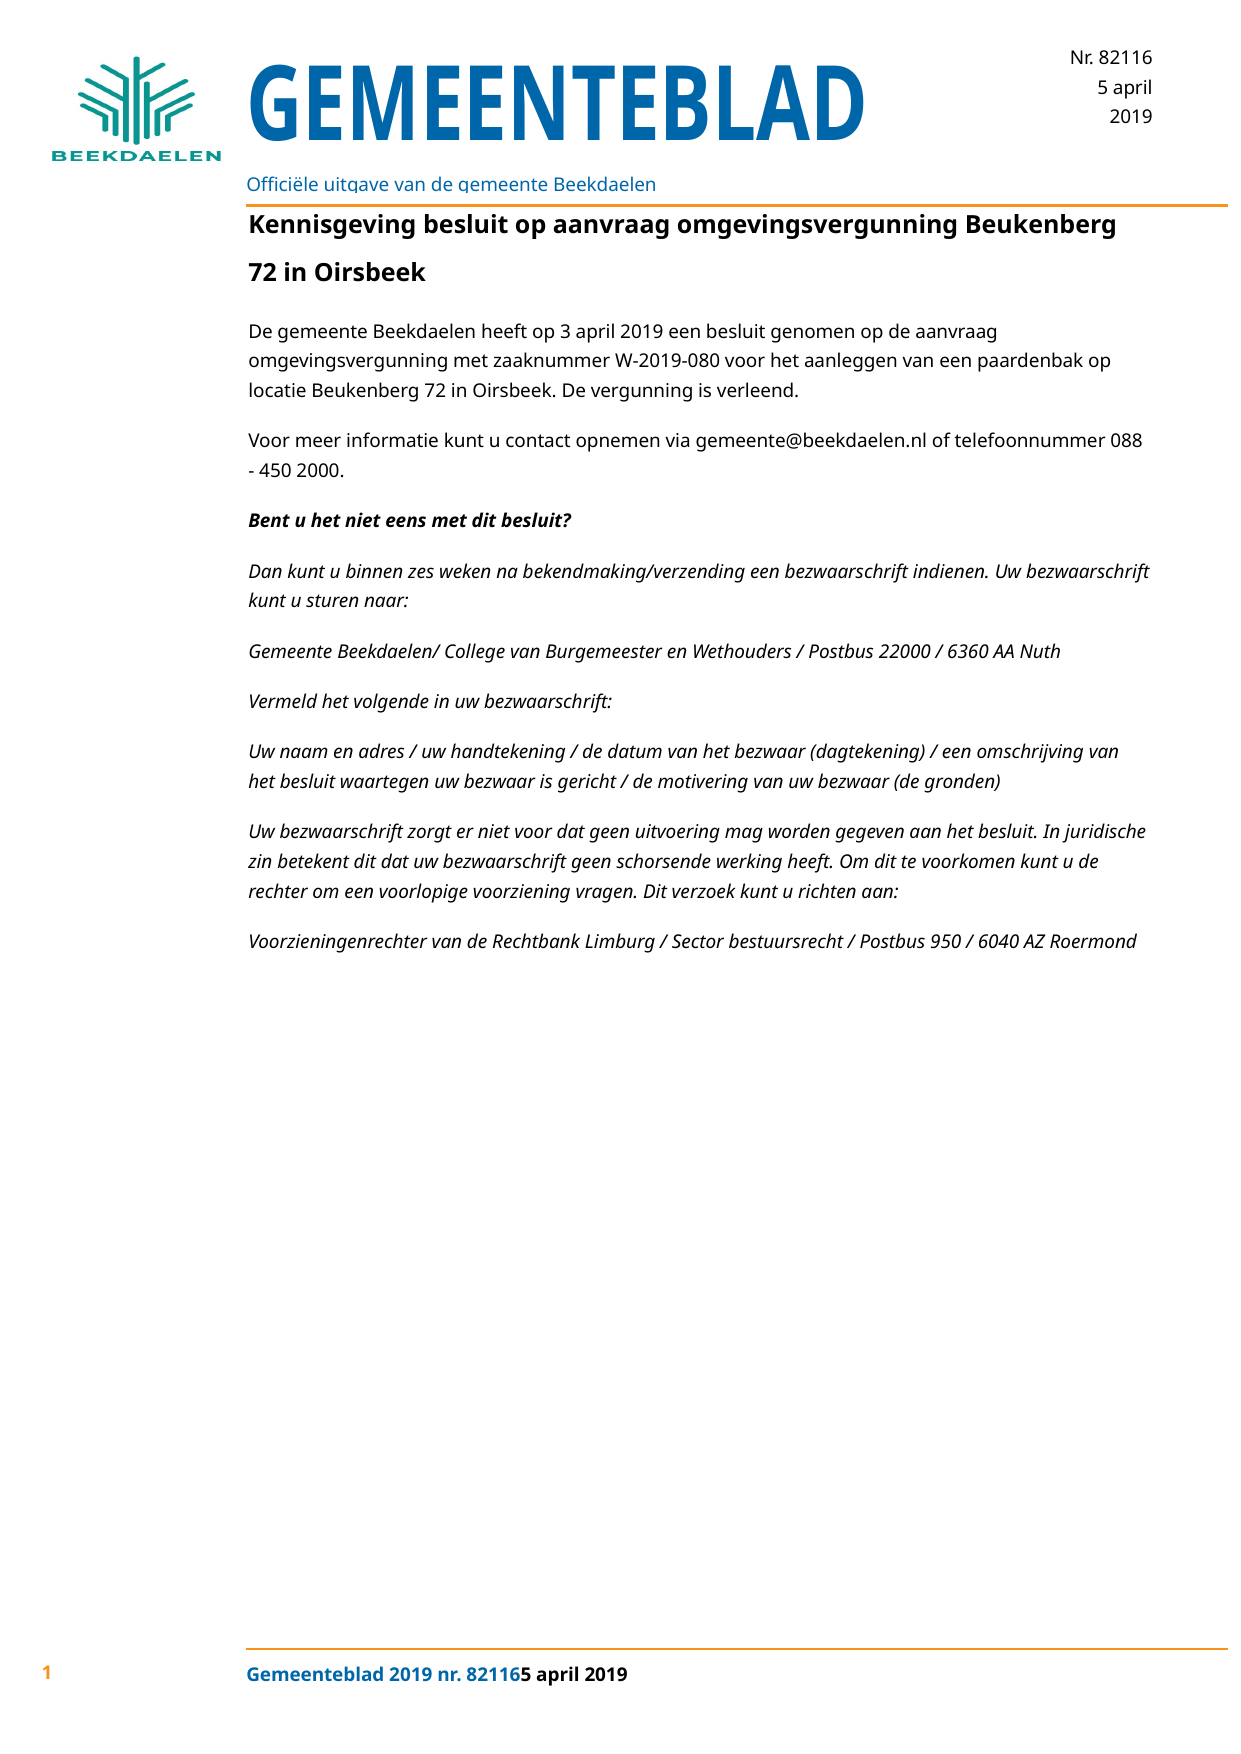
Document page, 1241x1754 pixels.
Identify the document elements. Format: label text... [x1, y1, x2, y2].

text De gemeente Beekdaelen heeft op 3 april 2019 een besluit genomen op de aanvraag omgevingsvergunning met zaaknummer W-2019-080 voor het aanleggen van een paardenbak op locatie Beukenberg 72 in Oirsbeek. De vergunning is verleend. [248, 318, 1152, 403]
text Bent u het niet eens met dit besluit? [248, 507, 1152, 533]
text Kennisgeving besluit op aanvraag omgevingsvergunning Beukenberg 72 in Oirsbeek [248, 207, 1152, 288]
text Uw naam en adres / uw handtekening / de datum van het bezwaar (dagtekening) / een omschrijving van het besluit waartegen uw bezwaar is gericht / de motivering van uw bezwaar (de gronden) [248, 739, 1152, 794]
text Voorzieningenrechter van de Rechtbank Limburg / Sector bestuursrecht / Postbus 950 / 6040 AZ Roermond [248, 928, 1152, 954]
text Voor meer informatie kunt u contact opnemen via gemeente@beekdaelen.nl of telefoonnummer 088 - 450 2000. [248, 427, 1152, 483]
text Uw bezwaarschrift zorgt er niet voor dat geen uitvoering mag worden gegeven aan het besluit. In juridische zin betekent dit dat uw bezwaarschrift geen schorsende werking heeft. Om dit te voorkomen kunt u de rechter om een voorlopige voorziening vragen. Dit verzoek kunt u richten aan: [248, 819, 1152, 904]
text Gemeente Beekdaelen/ College van Burgemeester en Wethouders / Postbus 22000 / 6360 AA Nuth [248, 638, 1152, 664]
text Dan kunt u binnen zes weken na bekendmaking/verzending een bezwaarschrift indienen. Uw bezwaarschrift kunt u sturen naar: [248, 558, 1152, 613]
text Vermeld het volgende in uw bezwaarschrift: [248, 688, 1152, 714]
picture [41, 47, 231, 172]
